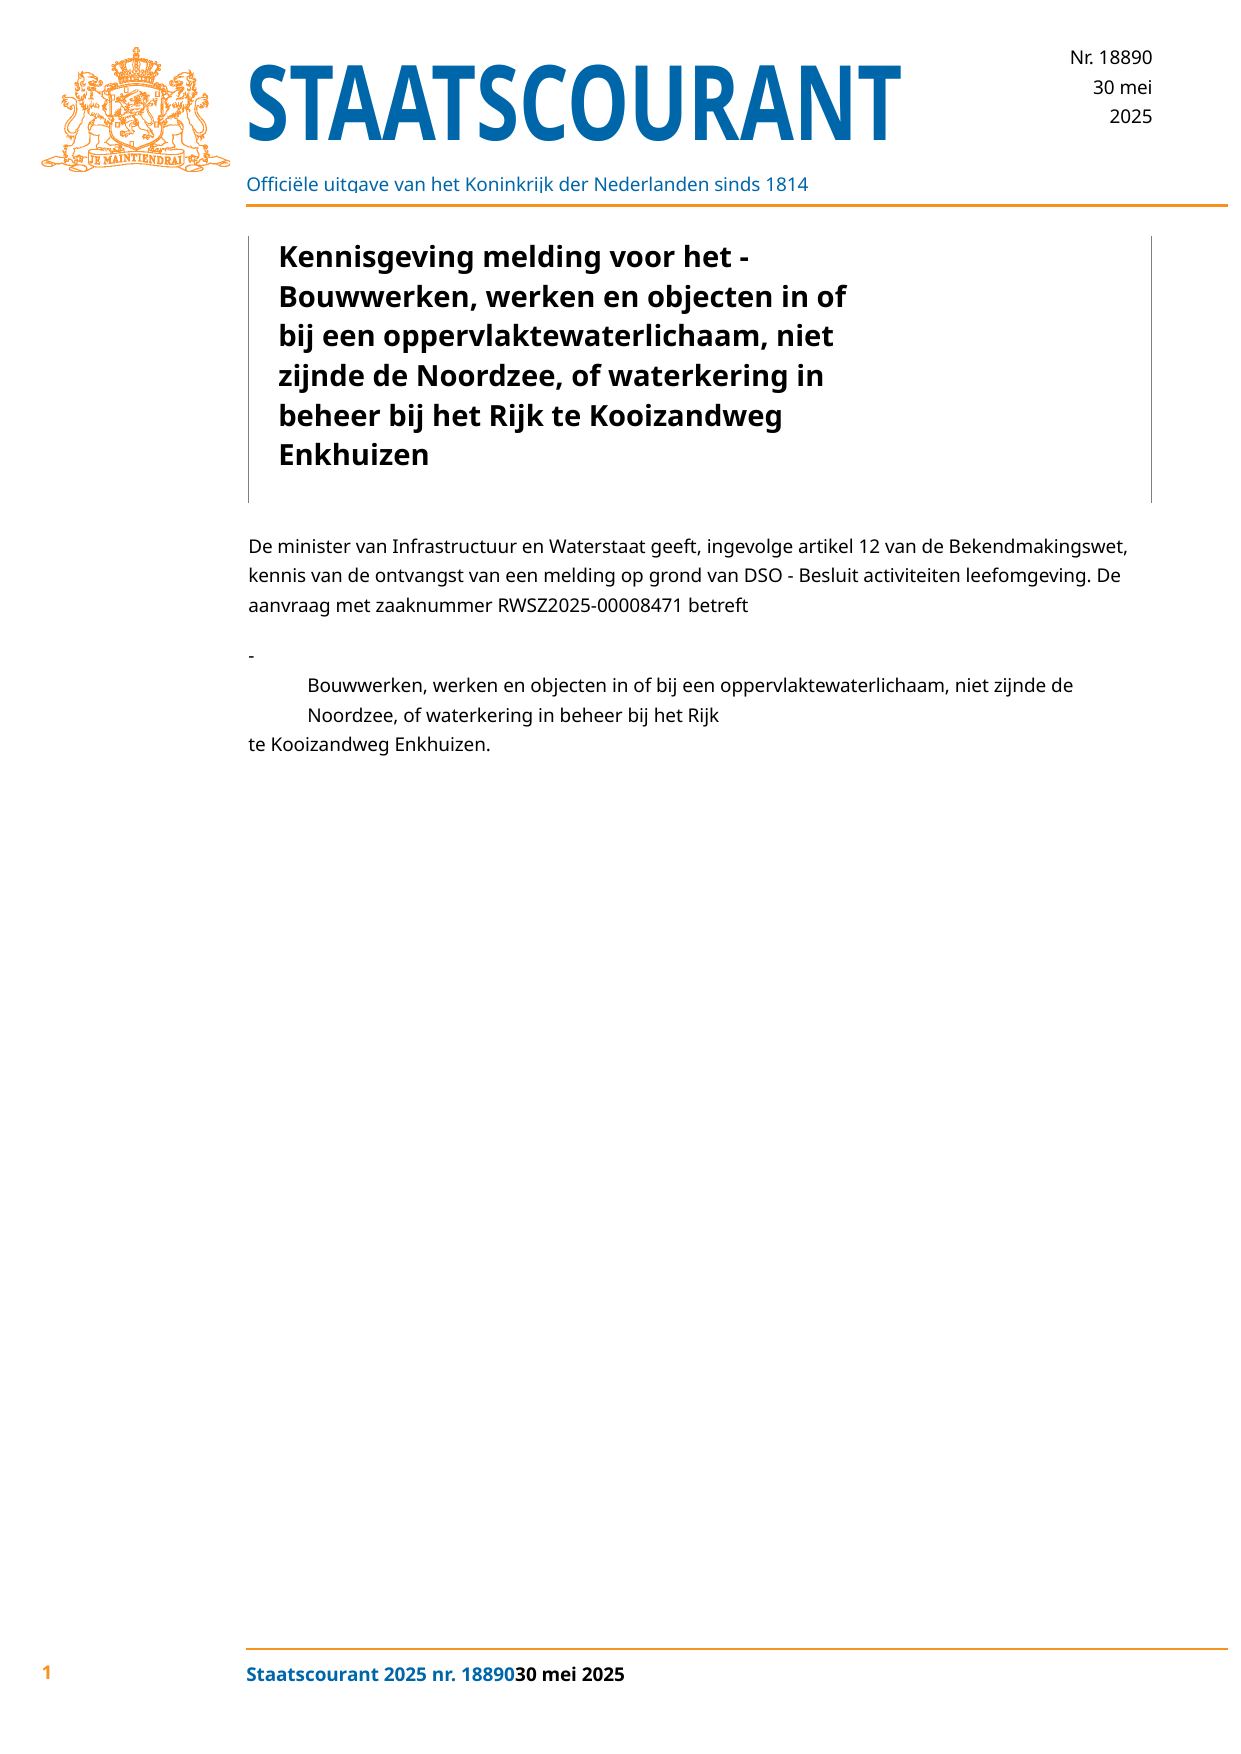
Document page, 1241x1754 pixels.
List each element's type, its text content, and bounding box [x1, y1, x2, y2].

table_header [1090, 236, 1151, 413]
text te Kooizandweg Enkhuizen. [248, 731, 1152, 757]
picture [912, 236, 1090, 414]
table_header [850, 414, 1151, 503]
text De minister van Infrastructuur en Waterstaat geeft, ingevolge artikel 12 van de Bekendmakingswet, kennis van de ontvangst van een melding op grond van DSO - Besluit activiteiten leefomgeving. De aanvraag met zaaknummer RWSZ2025-00008471 betreft [248, 533, 1152, 618]
list Bouwwerken, werken en objecten in of bij een oppervlaktewaterlichaam, niet zijnde de Noordzee, of waterkering in beheer bij het Rijk [248, 672, 1152, 727]
picture [41, 47, 231, 172]
table_header [850, 236, 912, 413]
table_header Kennisgeving melding voor het -Bouwwerken, werken en objecten in of bij een oppervlaktewaterlichaam, niet zijnde de Noordzee, of waterkering in beheer bij het Rijk te Kooizandweg Enkhuizen [249, 236, 850, 503]
